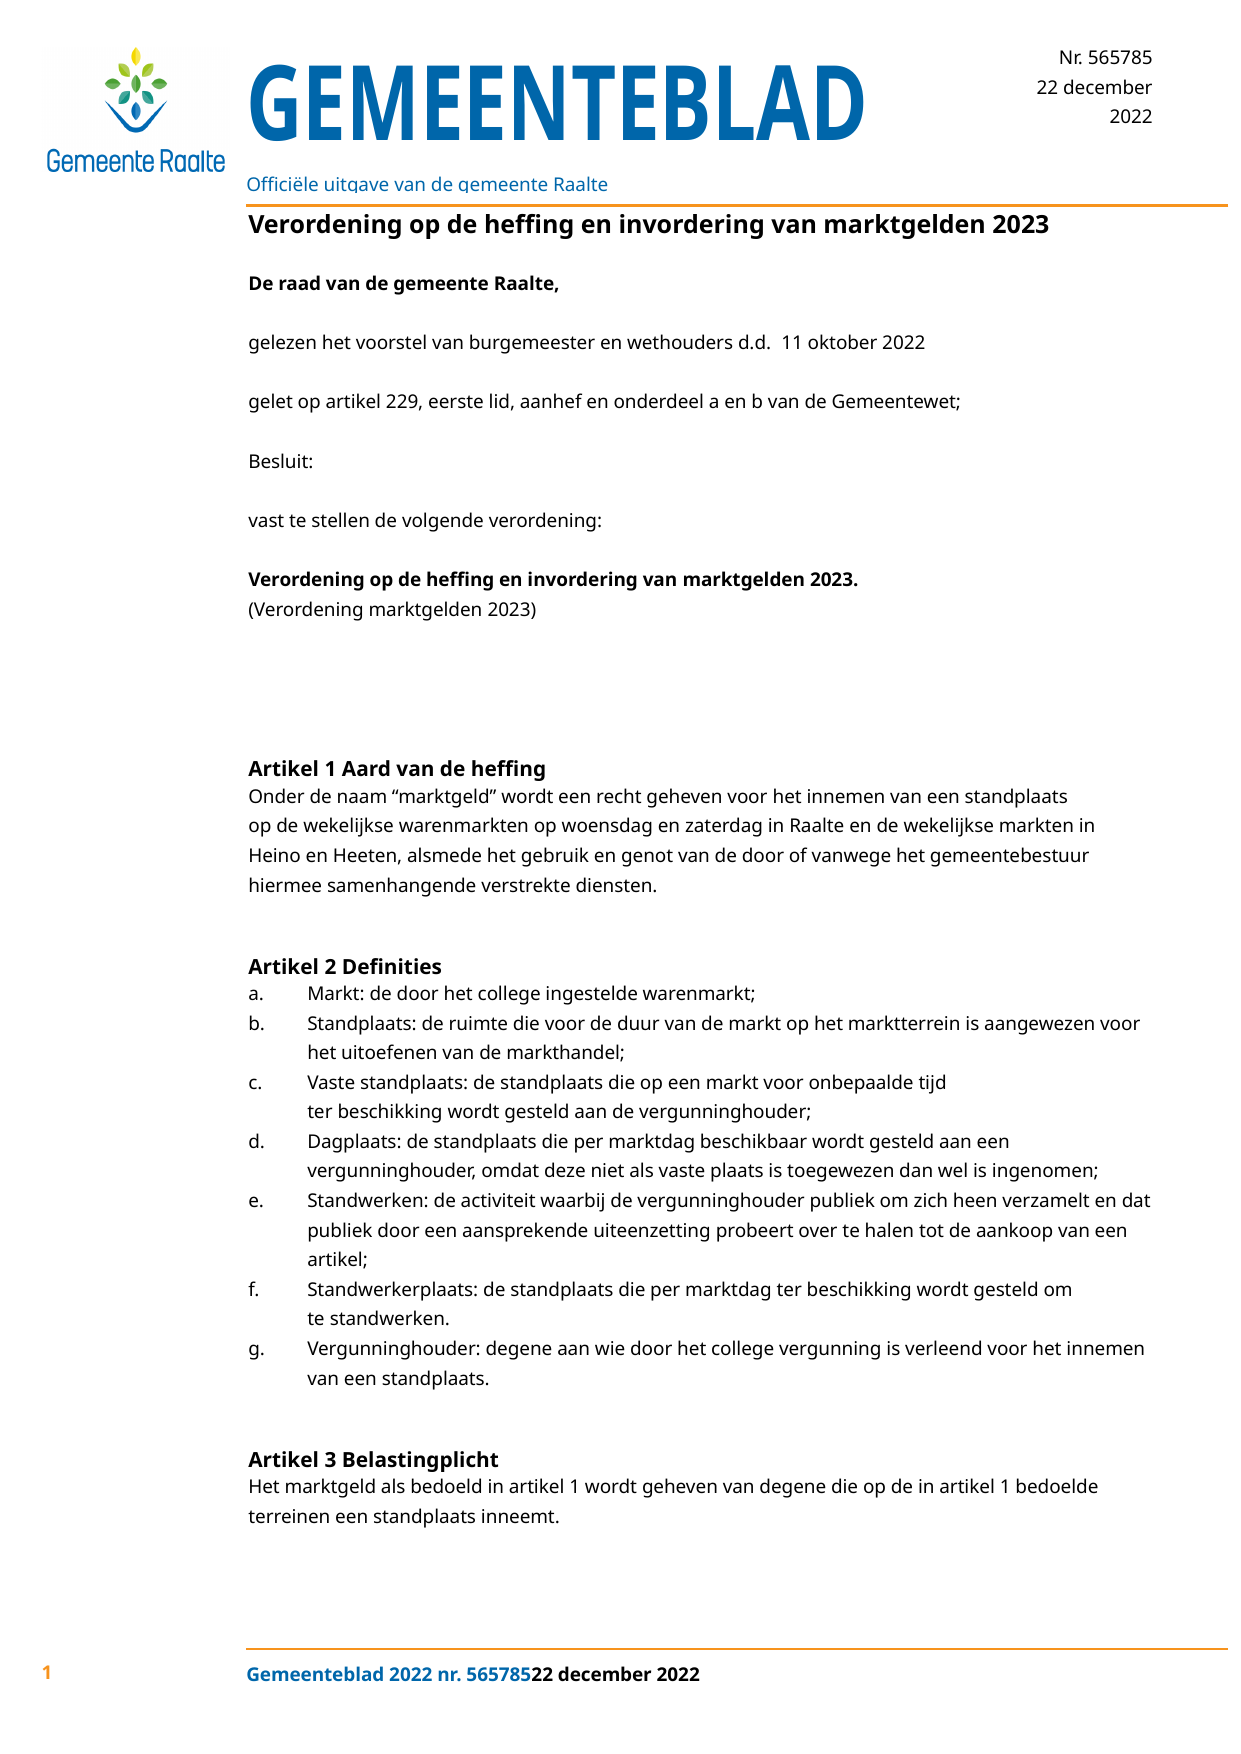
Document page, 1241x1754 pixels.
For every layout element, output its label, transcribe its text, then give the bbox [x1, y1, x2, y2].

text gelezen het voorstel van burgemeester en wethouders d.d. 11 oktober 2022 [248, 329, 1152, 355]
text Verordening op de heffing en invordering van marktgelden 2023 [248, 207, 1152, 241]
text Artikel 1 Aard van de heffing [248, 754, 1152, 783]
text Het marktgeld als bedoeld in artikel 1 wordt geheven van degene die op de in artikel 1 bedoelde terreinen een standplaats inneemt. [248, 1473, 1152, 1528]
text (Verordening marktgelden 2023) [248, 596, 1152, 621]
text Besluit: [248, 448, 1152, 473]
list Dagplaats: de standplaats die per marktdag beschikbaar wordt gesteld aan een vergunninghouder, omdat deze niet als vaste plaats is toegewezen dan wel is ingenomen; [248, 1128, 1152, 1183]
text Artikel 2 Definities [248, 952, 1152, 980]
text Artikel 3 Belastingplicht [248, 1445, 1152, 1473]
list Standwerken: de activiteit waarbij de vergunninghouder publiek om zich heen verzamelt en dat publiek door een aansprekende uiteenzetting probeert over te halen tot de aankoop van een artikel; [248, 1187, 1152, 1272]
list Standplaats: de ruimte die voor de duur van de markt op het marktterrein is aangewezen voor het uitoefenen van de markthandel; [248, 1010, 1152, 1065]
text Onder de naam “marktgeld” wordt een recht geheven voor het innemen van een standplaats op de wekelijkse warenmarkten op woensdag en zaterdag in Raalte en de wekelijkse markten in Heino en Heeten, alsmede het gebruik en genot van de door of vanwege het gemeentebestuur hiermee samenhangende verstrekte diensten. [248, 783, 1152, 897]
text vast te stellen de volgende verordening: [248, 507, 1152, 533]
list Standwerkerplaats: de standplaats die per marktdag ter beschikking wordt gesteld om te standwerken. [248, 1276, 1152, 1331]
text De raad van de gemeente Raalte, [248, 270, 1152, 296]
list Vaste standplaats: de standplaats die op een markt voor onbepaalde tijd ter beschikking wordt gesteld aan de vergunninghouder; [248, 1069, 1152, 1124]
picture [41, 47, 231, 172]
list Vergunninghouder: degene aan wie door het college vergunning is verleend voor het innemen van een standplaats. [248, 1335, 1152, 1391]
text gelet op artikel 229, eerste lid, aanhef en onderdeel a en b van de Gemeentewet; [248, 389, 1152, 414]
list Markt: de door het college ingestelde warenmarkt; [248, 980, 1152, 1006]
text Verordening op de heffing en invordering van marktgelden 2023. [248, 566, 1152, 592]
